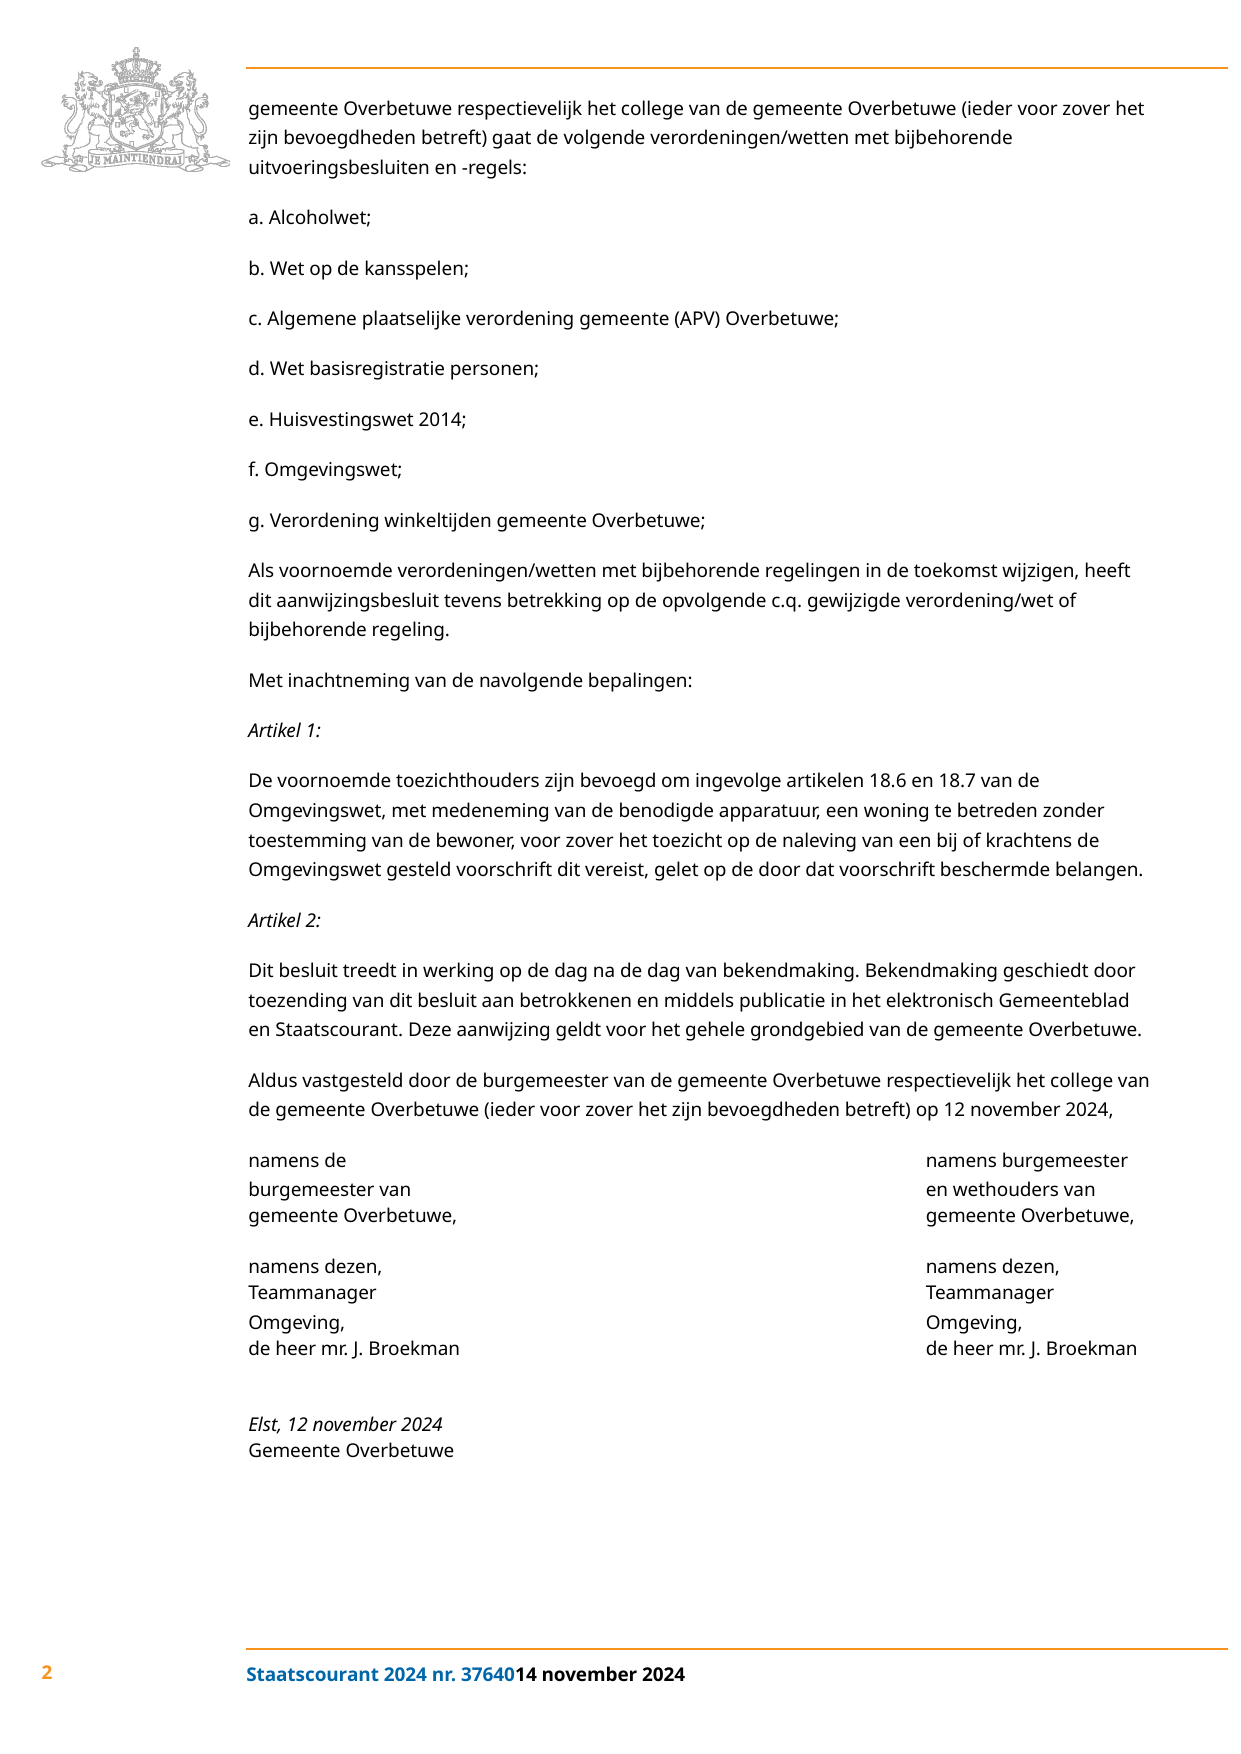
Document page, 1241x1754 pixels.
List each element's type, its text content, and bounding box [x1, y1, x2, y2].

table_cell gemeente Overbetuwe, [926, 1202, 1152, 1228]
table_cell Teammanager Omgeving, [926, 1280, 1152, 1335]
text f. Omgevingswet; [248, 456, 1152, 482]
table_header namens de burgemeester van [248, 1147, 474, 1202]
text b. Wet op de kansspelen; [248, 255, 1152, 281]
text Met inachtneming van de navolgende bepalingen: [248, 667, 1152, 693]
table_header [700, 1147, 926, 1202]
table_cell namens dezen, [248, 1254, 474, 1279]
text gemeente Overbetuwe respectievelijk het college van de gemeente Overbetuwe (ieder voor zover het zijn bevoegdheden betreft) gaat de volgende verordeningen/wetten met bijbehorende uitvoeringsbesluiten en -regels: [248, 95, 1152, 180]
table_cell [474, 1254, 700, 1279]
table_cell de heer mr. J. Broekman [248, 1335, 474, 1361]
table_cell [474, 1280, 700, 1335]
text Artikel 2: [248, 907, 1152, 933]
table_cell [474, 1335, 700, 1361]
table_header [474, 1147, 700, 1202]
table_header namens burgemeester en wethouders van [926, 1147, 1152, 1202]
table_cell [474, 1202, 700, 1228]
text Elst, 12 november 2024 [248, 1412, 1152, 1437]
table_cell [248, 1228, 474, 1254]
table_cell [474, 1228, 700, 1254]
table_cell namens dezen, [926, 1254, 1152, 1279]
text De voornoemde toezichthouders zijn bevoegd om ingevolge artikelen 18.6 en 18.7 van de Omgevingswet, met medeneming van de benodigde apparatuur, een woning te betreden zonder toestemming van de bewoner, voor zover het toezicht op de naleving van een bij of krachtens de Omgevingswet gesteld voorschrift dit vereist, gelet op de door dat voorschrift beschermde belangen. [248, 768, 1152, 882]
text Artikel 1: [248, 717, 1152, 743]
table_cell de heer mr. J. Broekman [926, 1335, 1152, 1361]
text Als voornoemde verordeningen/wetten met bijbehorende regelingen in de toekomst wijzigen, heeft dit aanwijzingsbesluit tevens betrekking op de opvolgende c.q. gewijzigde verordening/wet of bijbehorende regeling. [248, 557, 1152, 642]
text c. Algemene plaatselijke verordening gemeente (APV) Overbetuwe; [248, 305, 1152, 331]
text Aldus vastgesteld door de burgemeester van de gemeente Overbetuwe respectievelijk het college van de gemeente Overbetuwe (ieder voor zover het zijn bevoegdheden betreft) op 12 november 2024, [248, 1067, 1152, 1122]
table_cell [700, 1202, 926, 1228]
text Dit besluit treedt in werking op de dag na de dag van bekendmaking. Bekendmaking geschiedt door toezending van dit besluit aan betrokkenen en middels publicatie in het elektronisch Gemeenteblad en Staatscourant. Deze aanwijzing geldt voor het gehele grondgebied van de gemeente Overbetuwe. [248, 957, 1152, 1042]
text g. Verordening winkeltijden gemeente Overbetuwe; [248, 507, 1152, 533]
table_cell [700, 1280, 926, 1335]
table_cell Teammanager Omgeving, [248, 1280, 474, 1335]
text d. Wet basisregistratie personen; [248, 356, 1152, 381]
text Gemeente Overbetuwe [248, 1437, 1152, 1463]
table_cell [700, 1228, 926, 1254]
picture [41, 47, 231, 172]
text e. Huisvestingswet 2014; [248, 406, 1152, 432]
table_cell [926, 1228, 1152, 1254]
text a. Alcoholwet; [248, 204, 1152, 230]
table_cell gemeente Overbetuwe, [248, 1202, 474, 1228]
table_cell [700, 1254, 926, 1279]
table_cell [700, 1335, 926, 1361]
